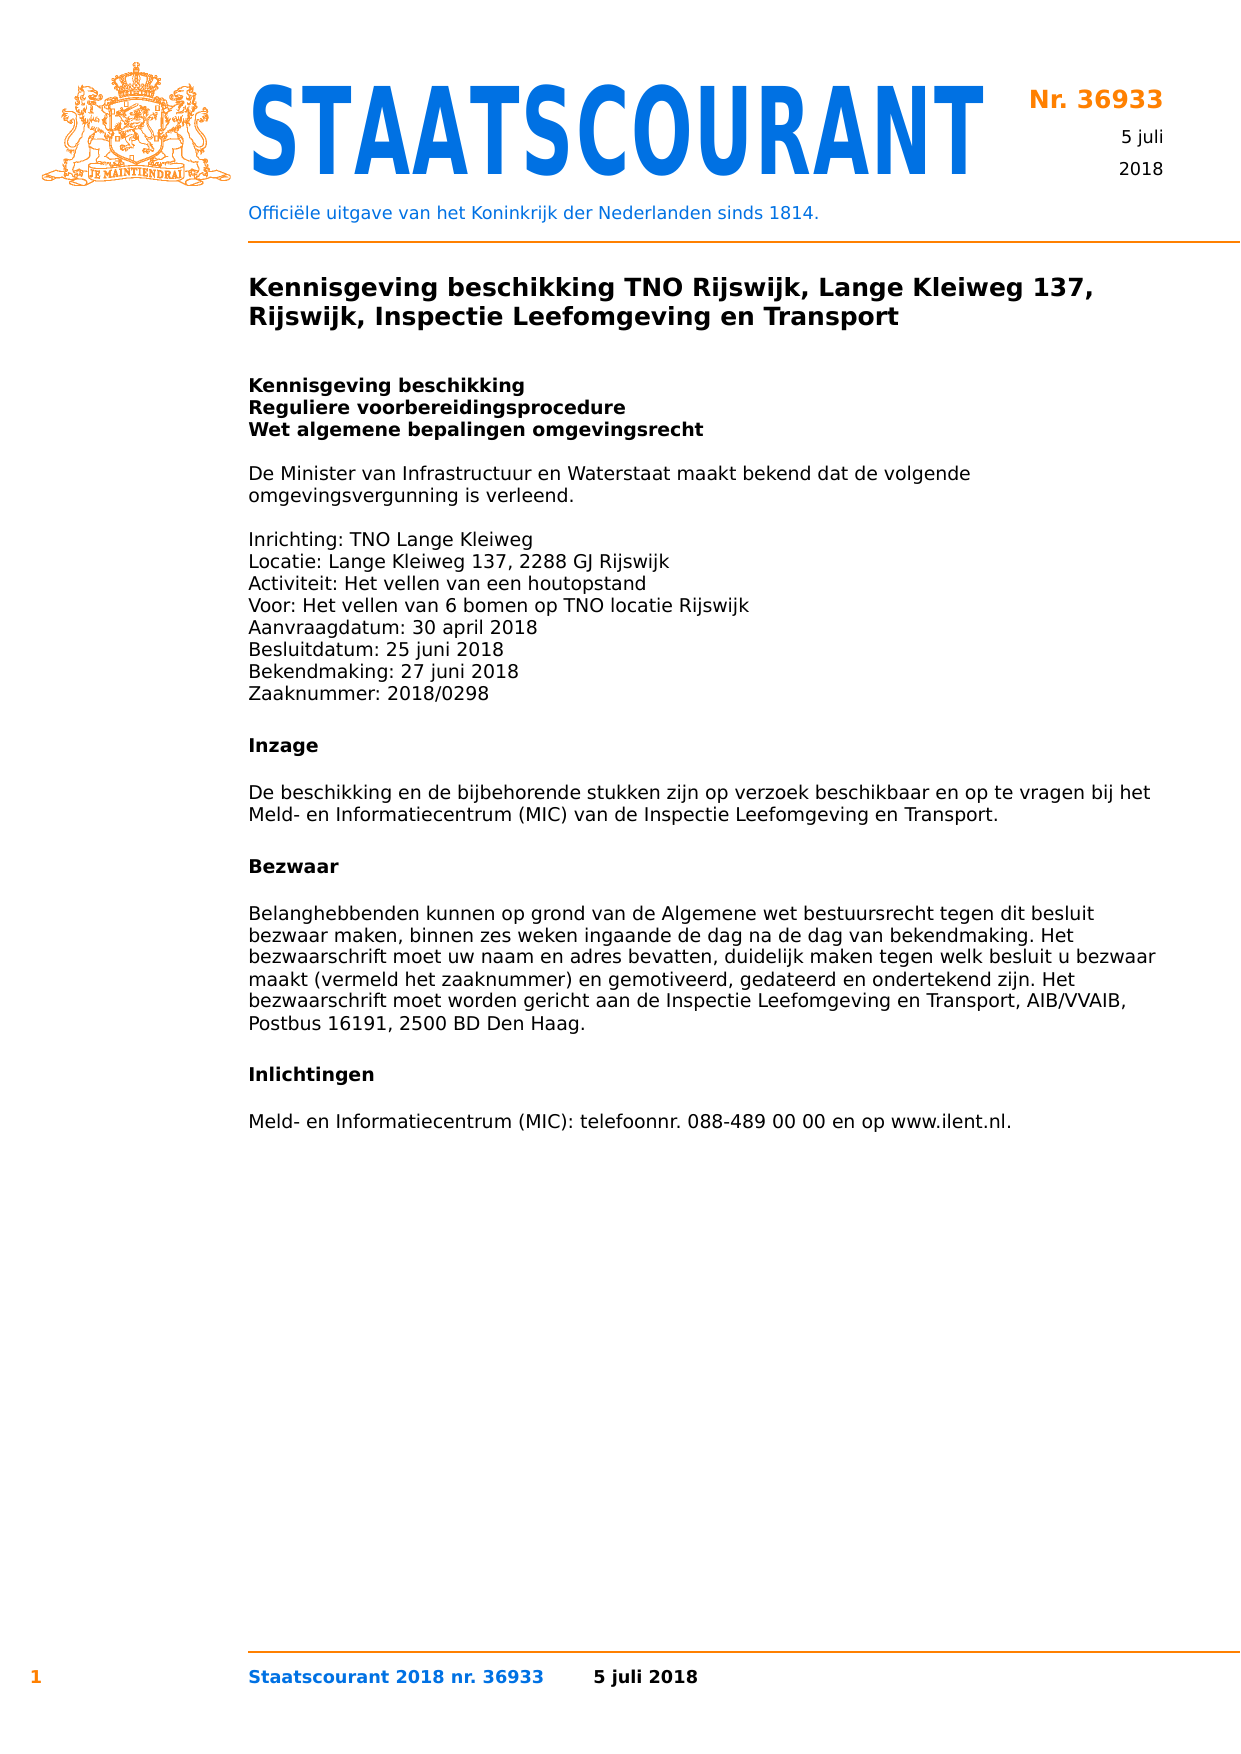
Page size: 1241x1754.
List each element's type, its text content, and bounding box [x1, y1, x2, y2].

picture [41, 62, 231, 186]
text Reguliere voorbereidingsprocedure [248, 397, 1163, 419]
text Zaaknummer: 2018/0298 [248, 683, 1163, 704]
table_header [25, 62, 248, 241]
text Voor: Het vellen van 6 bomen op TNO locatie Rijswijk [248, 595, 1163, 617]
table_cell Officiële uitgave van het Koninkrijk der Nederlanden sinds 1814. [248, 203, 1240, 241]
text Locatie: Lange Kleiweg 137, 2288 GJ Rijswijk [248, 551, 1163, 573]
text De beschikking en de bijbehorende stukken zijn op verzoek beschikbaar en op te vragen bij het Meld- en Informatiecentrum (MIC) van de Inspectie Leefomgeving en Transport. [248, 782, 1163, 826]
text Inrichting: TNO Lange Kleiweg [248, 529, 1163, 551]
text Activiteit: Het vellen van een houtopstand [248, 573, 1163, 595]
table_header Nr. 36933 [998, 62, 1240, 121]
text Meld- en Informatiecentrum (MIC): telefoonnr. 088-489 00 00 en op www.ilent.nl. [248, 1111, 1163, 1133]
text De Minister van Infrastructuur en Waterstaat maakt bekend dat de volgende omgevingsvergunning is verleend. [248, 463, 1163, 507]
text Belanghebbenden kunnen op grond van de Algemene wet bestuursrecht tegen dit besluit bezwaar maken, binnen zes weken ingaande de dag na de dag van bekendmaking. Het bezwaarschrift moet uw naam en adres bevatten, duidelijk maken tegen welk besluit u bezwaar maakt (vermeld het zaaknummer) en gemotiveerd, gedateerd en ondertekend zijn. Het bezwaarschrift moet worden gericht aan de Inspectie Leefomgeving en Transport, AIB/VVAIB, Postbus 16191, 2500 BD Den Haag. [248, 902, 1163, 1034]
table_cell 5 juli [998, 121, 1240, 153]
text Besluitdatum: 25 juni 2018 [248, 639, 1163, 661]
subtitle Bezwaar [248, 856, 1163, 877]
table_cell 2018 [998, 153, 1240, 203]
text Kennisgeving beschikking [248, 375, 1163, 397]
text Aanvraagdatum: 30 april 2018 [248, 617, 1163, 639]
subtitle Inlichtingen [248, 1064, 1163, 1086]
text Wet algemene bepalingen omgevingsrecht [248, 419, 1163, 441]
subtitle Kennisgeving beschikking TNO Rijswijk, Lange Kleiweg 137, Rijswijk, Inspectie Leefomgeving en Transport [248, 273, 1163, 331]
table_header STAATSCOURANT [248, 62, 998, 203]
subtitle Inzage [248, 734, 1163, 757]
text Bekendmaking: 27 juni 2018 [248, 661, 1163, 683]
